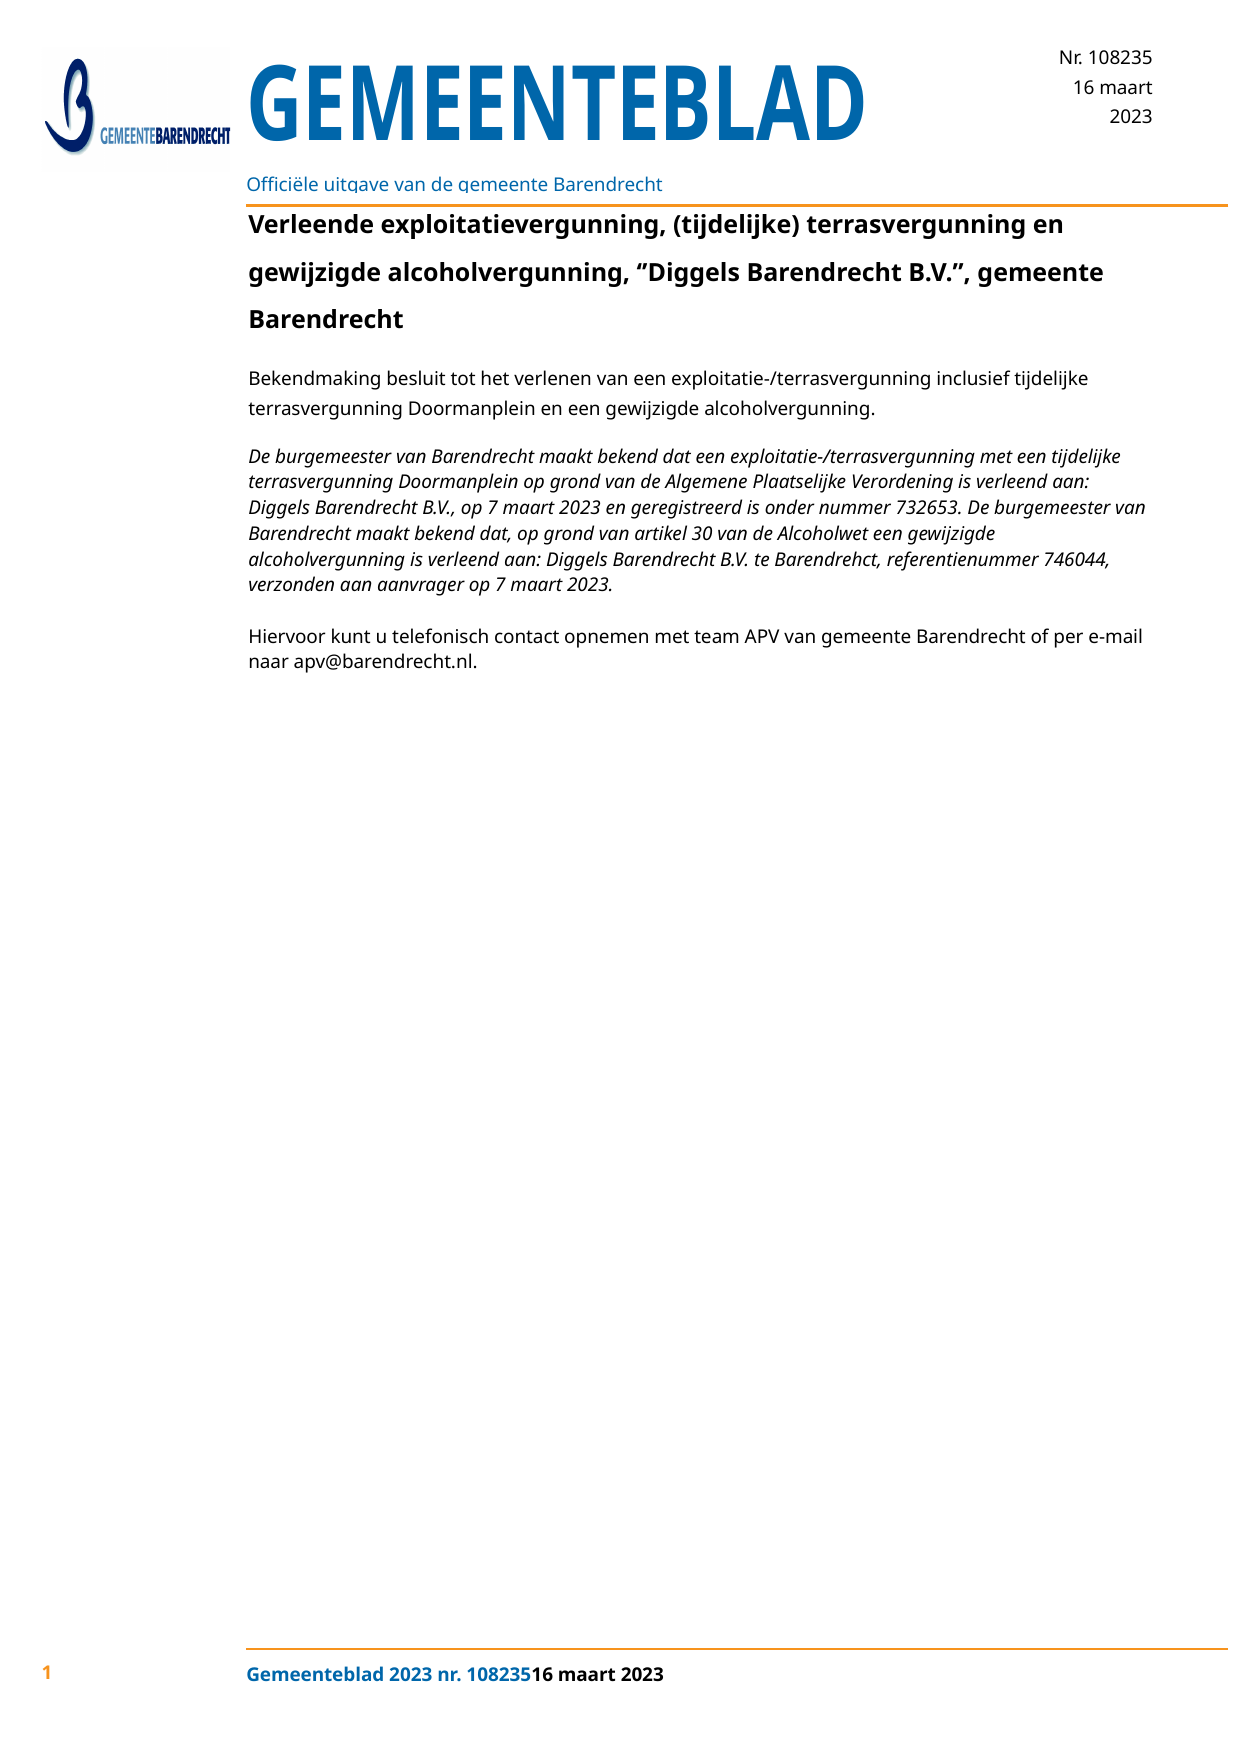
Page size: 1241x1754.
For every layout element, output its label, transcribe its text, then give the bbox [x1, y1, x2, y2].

text Bekendmaking besluit tot het verlenen van een exploitatie-/terrasvergunning inclusief tijdelijke terrasvergunning Doormanplein en een gewijzigde alcoholvergunning. [248, 366, 1152, 421]
text Verleende exploitatievergunning, (tijdelijke) terrasvergunning en gewijzigde alcoholvergunning, ‘’Diggels Barendrecht B.V.”, gemeente Barendrecht [248, 207, 1152, 336]
text De burgemeester van Barendrecht maakt bekend dat een exploitatie-/terrasvergunning met een tijdelijke terrasvergunning Doormanplein op grond van de Algemene Plaatselijke Verordening is verleend aan: Diggels Barendrecht B.V., op 7 maart 2023 en geregistreerd is onder nummer 732653. De burgemeester van Barendrecht maakt bekend dat, op grond van artikel 30 van de Alcoholwet een gewijzigde alcoholvergunning is verleend aan: Diggels Barendrecht B.V. te Barendrehct, referentienummer 746044, verzonden aan aanvrager op 7 maart 2023. [248, 443, 1152, 597]
picture [41, 47, 231, 172]
text Hiervoor kunt u telefonisch contact opnemen met team APV van gemeente Barendrecht of per e-mail naar apv@barendrecht.nl. [248, 623, 1152, 674]
